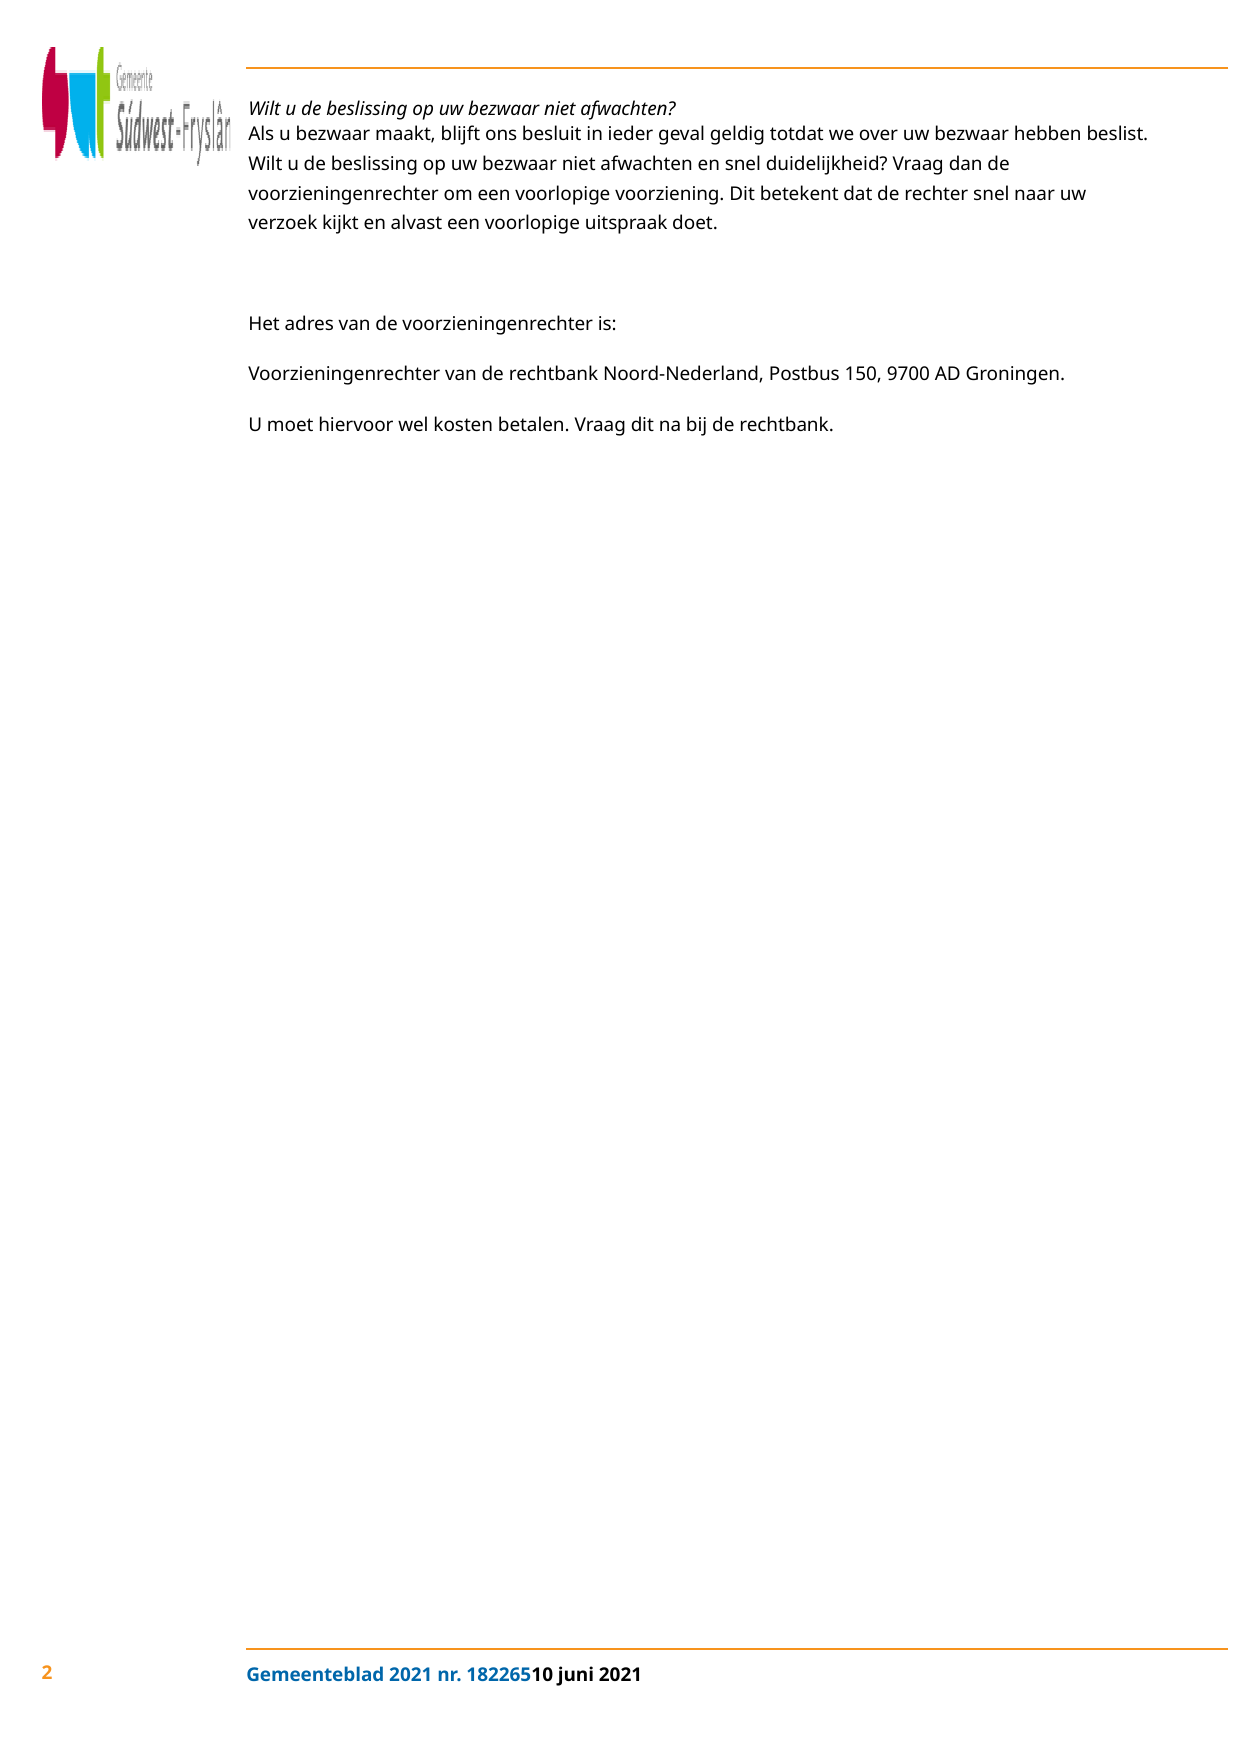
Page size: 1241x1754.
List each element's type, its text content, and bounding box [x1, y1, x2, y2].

text Als u bezwaar maakt, blijft ons besluit in ieder geval geldig totdat we over uw bezwaar hebben beslist. Wilt u de beslissing op uw bezwaar niet afwachten en snel duidelijkheid? Vraag dan de voorzieningenrechter om een voorlopige voorziening. Dit betekent dat de rechter snel naar uw verzoek kijkt en alvast een voorlopige uitspraak doet. [248, 121, 1152, 235]
text Wilt u de beslissing op uw bezwaar niet afwachten? [248, 95, 1152, 121]
text U moet hiervoor wel kosten betalen. Vraag dit na bij de rechtbank. [248, 411, 1152, 437]
picture [41, 47, 231, 172]
text Voorzieningenrechter van de rechtbank Noord-Nederland, Postbus 150, 9700 AD Groningen. [248, 361, 1152, 386]
text Het adres van de voorzieningenrechter is: [248, 310, 1152, 336]
